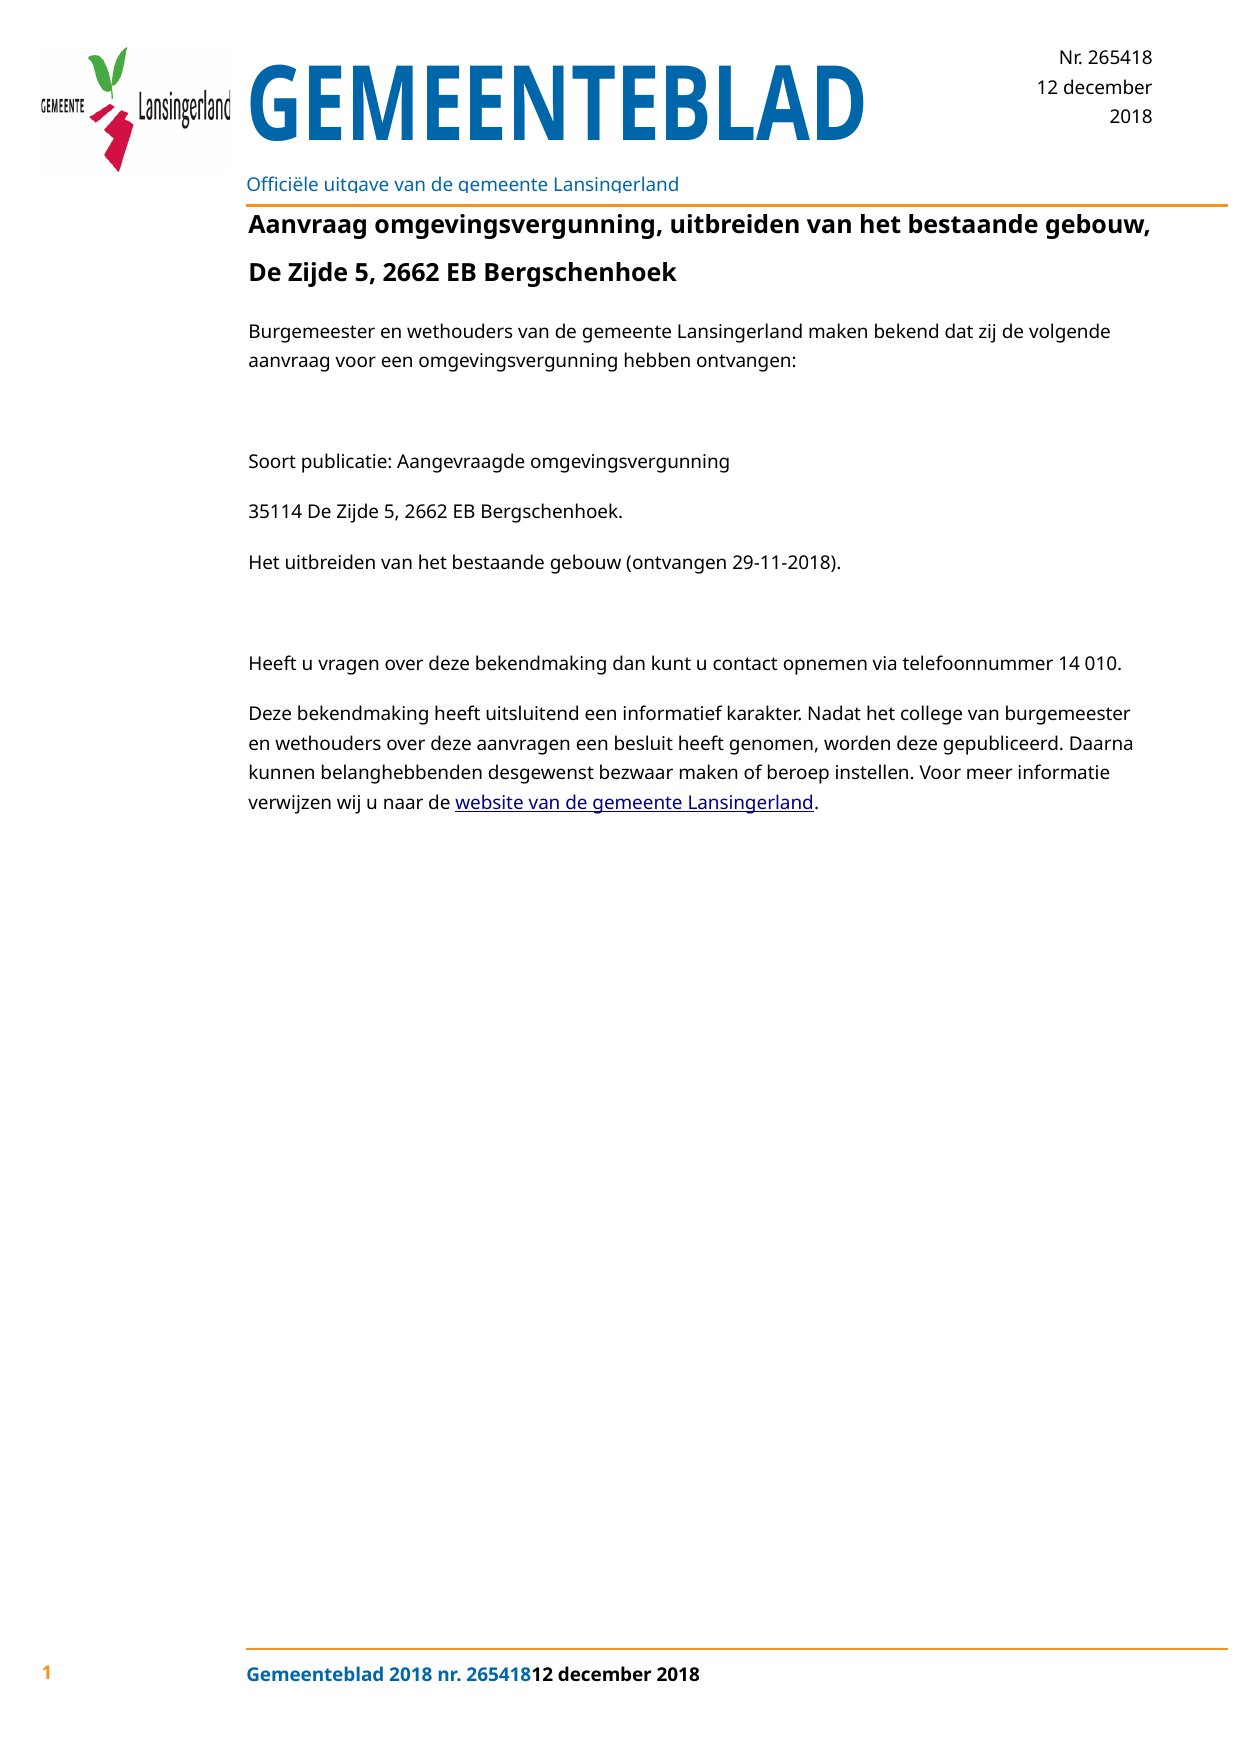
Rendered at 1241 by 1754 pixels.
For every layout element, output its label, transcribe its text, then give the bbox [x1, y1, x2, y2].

text Burgemeester en wethouders van de gemeente Lansingerland maken bekend dat zij de volgende aanvraag voor een omgevingsvergunning hebben ontvangen: [248, 318, 1152, 373]
text Heeft u vragen over deze bekendmaking dan kunt u contact opnemen via telefoonnummer 14 010. [248, 650, 1152, 676]
picture [41, 47, 231, 172]
text Het uitbreiden van het bestaande gebouw (ontvangen 29-11-2018). [248, 549, 1152, 575]
text Soort publicatie: Aangevraagde omgevingsvergunning [248, 448, 1152, 474]
text Deze bekendmaking heeft uitsluitend een informatief karakter. Nadat het college van burgemeester en wethouders over deze aanvragen een besluit heeft genomen, worden deze gepubliceerd. Daarna kunnen belanghebbenden desgewenst bezwaar maken of beroep instellen. Voor meer informatie verwijzen wij u naar de website van de gemeente Lansingerland. [248, 700, 1152, 815]
text Aanvraag omgevingsvergunning, uitbreiden van het bestaande gebouw, De Zijde 5, 2662 EB Bergschenhoek [248, 207, 1152, 288]
text 35114 De Zijde 5, 2662 EB Bergschenhoek. [248, 499, 1152, 524]
